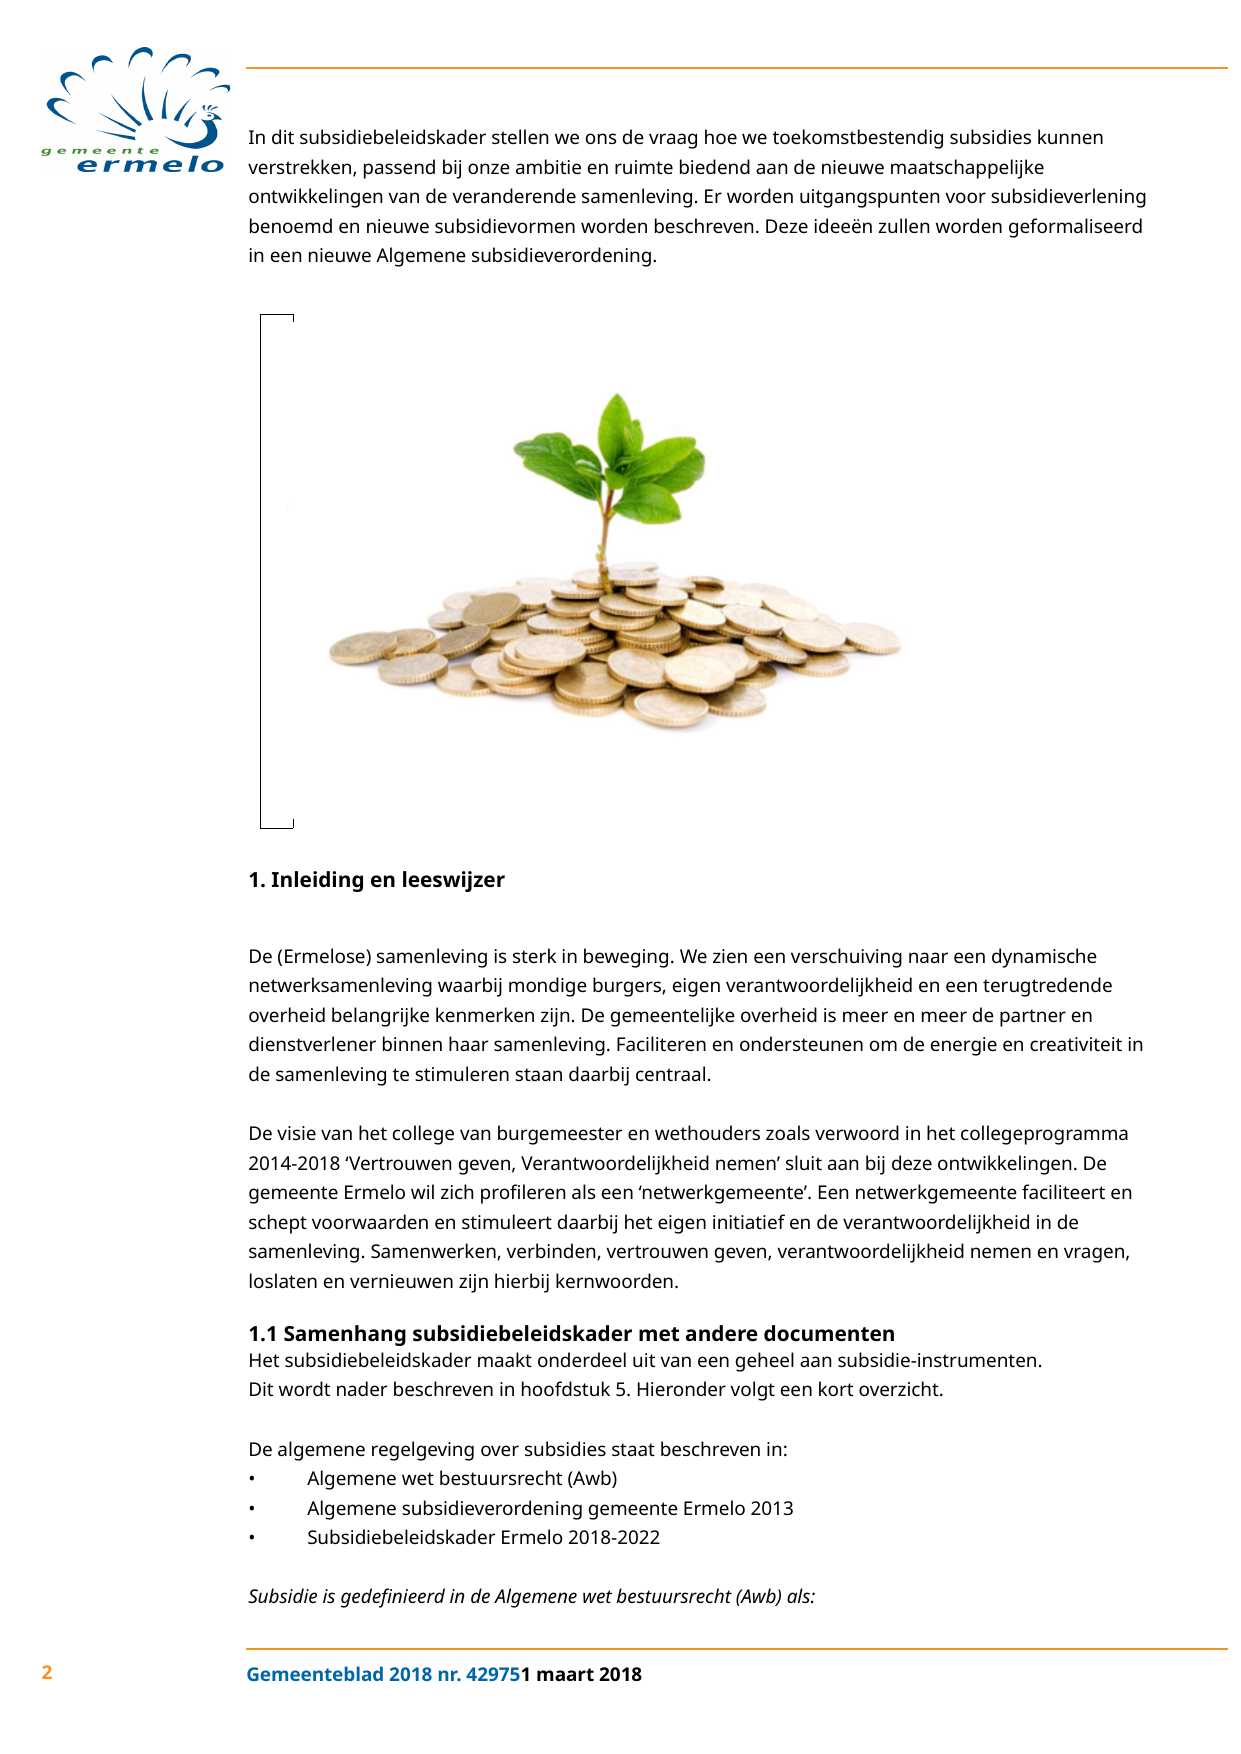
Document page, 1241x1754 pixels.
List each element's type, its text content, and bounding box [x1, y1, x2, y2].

list Subsidiebeleidskader Ermelo 2018-2022 [248, 1524, 1152, 1550]
text De visie van het college van burgemeester en wethouders zoals verwoord in het collegeprogramma 2014-2018 ‘Vertrouwen geven, Verantwoordelijkheid nemen’ sluit aan bij deze ontwikkelingen. De gemeente Ermelo wil zich profileren als een ‘netwerkgemeente’. Een netwerkgemeente faciliteert en schept voorwaarden en stimuleert daarbij het eigen initiatief en de verantwoordelijkheid in de samenleving. Samenwerken, verbinden, vertrouwen geven, verantwoordelijkheid nemen en vragen, loslaten en vernieuwen zijn hierbij kernwoorden. [248, 1120, 1152, 1294]
text De (Ermelose) samenleving is sterk in beweging. We zien een verschuiving naar een dynamische netwerksamenleving waarbij mondige burgers, eigen verantwoordelijkheid en een terugtredende overheid belangrijke kenmerken zijn. De gemeentelijke overheid is meer en meer de partner en dienstverlener binnen haar samenleving. Faciliteren en ondersteunen om de energie en creativiteit in de samenleving te stimuleren staan daarbij centraal. [248, 943, 1152, 1087]
list Algemene wet bestuursrecht (Awb) [248, 1465, 1152, 1491]
list Algemene subsidieverordening gemeente Ermelo 2013 [248, 1495, 1152, 1521]
text In dit subsidiebeleidskader stellen we ons de vraag hoe we toekomstbestendig subsidies kunnen verstrekken, passend bij onze ambitie en ruimte biedend aan de nieuwe maatschappelijke ontwikkelingen van de veranderende samenleving. Er worden uitgangspunten voor subsidieverlening benoemd en nieuwe subsidievormen worden beschreven. Deze ideeën zullen worden geformaliseerd in een nieuwe Algemene subsidieverordening. [248, 124, 1152, 268]
text Subsidie is gedefinieerd in de Algemene wet bestuursrecht (Awb) als: [248, 1584, 1152, 1609]
text Dit wordt nader beschreven in hoofdstuk 5. Hieronder volgt een kort overzicht. [248, 1377, 1152, 1402]
text Het subsidiebeleidskader maakt onderdeel uit van een geheel aan subsidie-instrumenten. [248, 1347, 1152, 1373]
picture [41, 47, 231, 172]
picture [268, 322, 978, 819]
text 1.1 Samenhang subsidiebeleidskader met andere documenten [248, 1319, 1152, 1347]
text De algemene regelgeving over subsidies staat beschreven in: [248, 1436, 1152, 1462]
text 1. Inleiding en leeswijzer [248, 865, 1152, 893]
